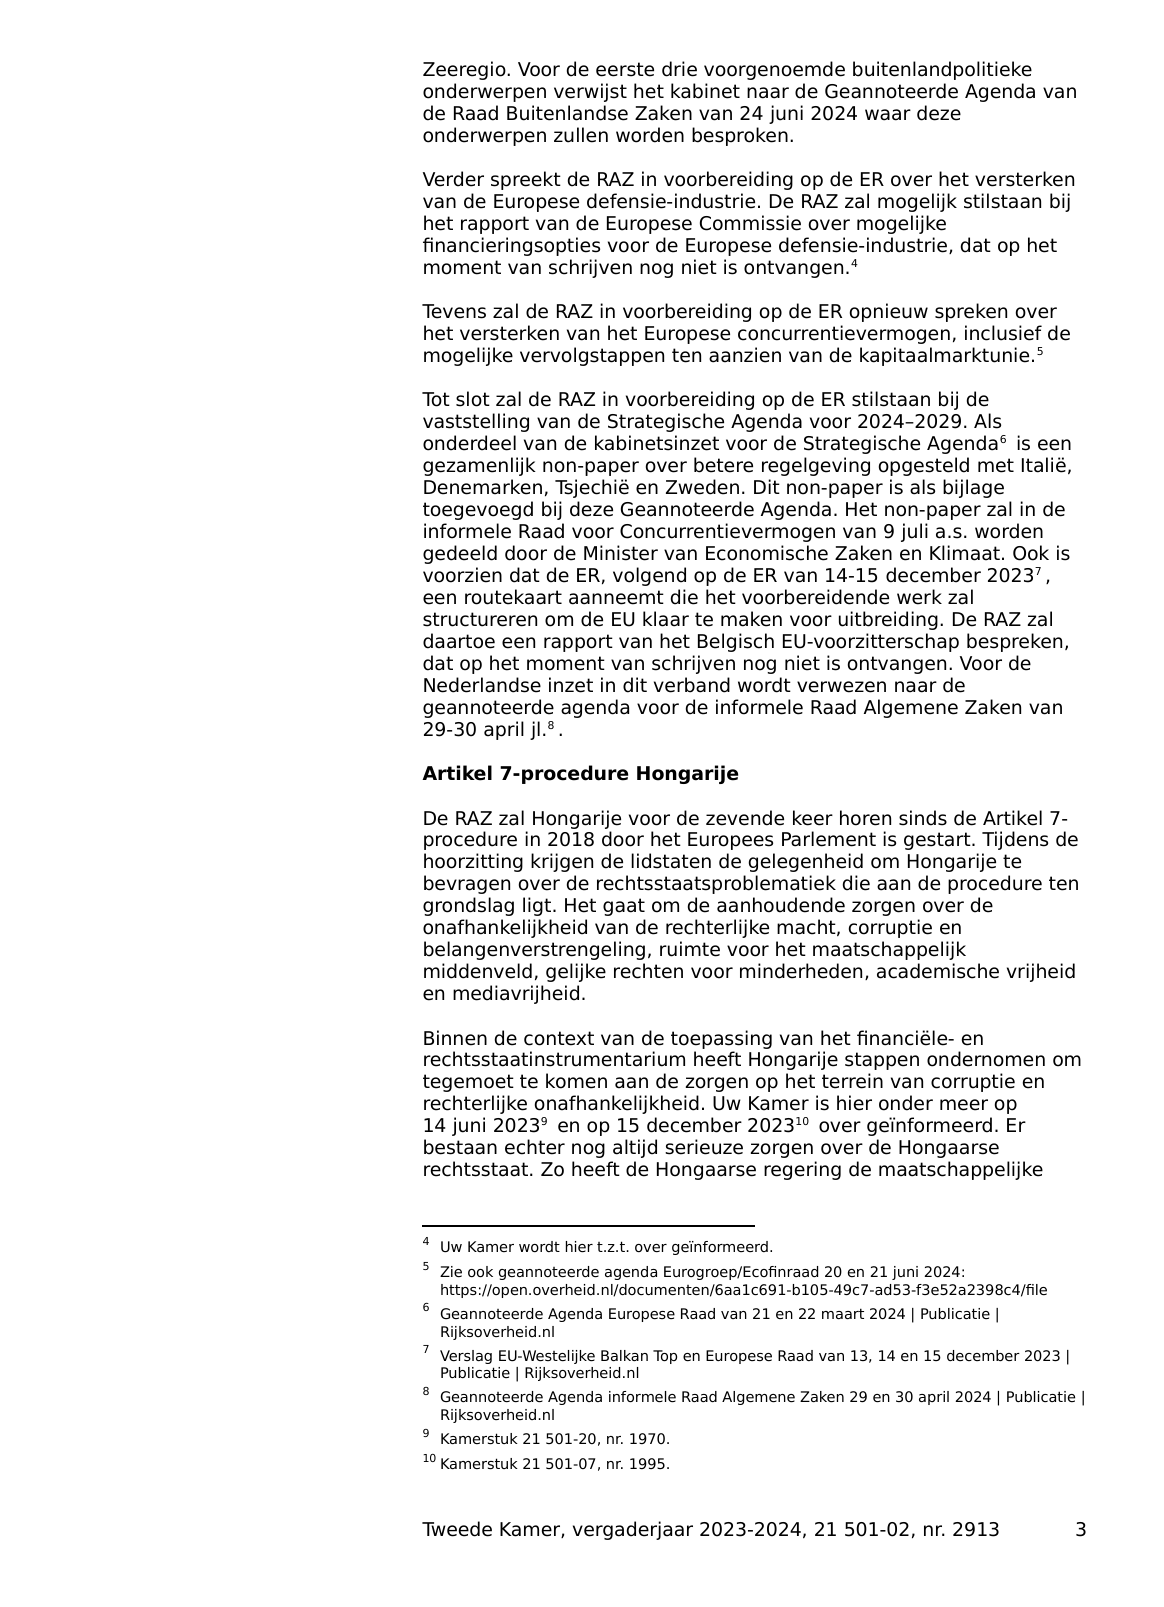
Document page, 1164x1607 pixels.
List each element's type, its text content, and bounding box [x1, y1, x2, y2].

text Zie ook geannoteerde agenda Eurogroep/Ecofinraad 20 en 21 juni 2024: https://open.overheid.nl/documenten/6aa1c691-b105-49c7-ad53-f3e52a2398c4/file [422, 1260, 1087, 1299]
text Kamerstuk 21 501-20, nr. 1970. [422, 1427, 1087, 1449]
text De RAZ zal Hongarije voor de zevende keer horen sinds de Artikel 7-procedure in 2018 door het Europees Parlement is gestart. Tijdens de hoorzitting krijgen de lidstaten de gelegenheid om Hongarije te bevragen over de rechtsstaatsproblematiek die aan de procedure ten grondslag ligt. Het gaat om de aanhoudende zorgen over de onafhankelijkheid van de rechterlijke macht, corruptie en belangenverstrengeling, ruimte voor het maatschappelijk middenveld, gelijke rechten voor minderheden, academische vrijheid en mediavrijheid. [422, 807, 1087, 1005]
subtitle Artikel 7-procedure Hongarije [422, 763, 1087, 785]
text Tevens zal de RAZ in voorbereiding op de ER opnieuw spreken over het versterken van het Europese concurrentievermogen, inclusief de mogelijke vervolgstappen ten aanzien van de kapitaalmarktunie. [422, 301, 1087, 367]
text Binnen de context van de toepassing van het financiële- en rechtsstaatinstrumentarium heeft Hongarije stappen ondernomen om tegemoet te komen aan de zorgen op het terrein van corruptie en rechterlijke onafhankelijkheid. Uw Kamer is hier onder meer op 14 juni 2023 en op 15 december 2023 over geïnformeerd. Er bestaan echter nog altijd serieuze zorgen over de Hongaarse rechtsstaat. Zo heeft de Hongaarse regering de maatschappelijke [422, 1027, 1087, 1181]
text Geannoteerde Agenda Europese Raad van 21 en 22 maart 2024 | Publicatie | Rijksoverheid.nl [422, 1302, 1087, 1341]
text Tot slot zal de RAZ in voorbereiding op de ER stilstaan bij de vaststelling van de Strategische Agenda voor 2024–2029. Als onderdeel van de kabinetsinzet voor de Strategische Agenda is een gezamenlijk non-paper over betere regelgeving opgesteld met Italië, Denemarken, Tsjechië en Zweden. Dit non-paper is als bijlage toegevoegd bij deze Geannoteerde Agenda. Het non-paper zal in de informele Raad voor Concurrentievermogen van 9 juli a.s. worden gedeeld door de Minister van Economische Zaken en Klimaat. Ook is voorzien dat de ER, volgend op de ER van 14-15 december 2023, een routekaart aanneemt die het voorbereidende werk zal structureren om de EU klaar te maken voor uitbreiding. De RAZ zal daartoe een rapport van het Belgisch EU-voorzitterschap bespreken, dat op het moment van schrijven nog niet is ontvangen. Voor de Nederlandse inzet in dit verband wordt verwezen naar de geannoteerde agenda voor de informele Raad Algemene Zaken van 29-30 april jl.. [422, 389, 1087, 741]
text Geannoteerde Agenda informele Raad Algemene Zaken 29 en 30 april 2024 | Publicatie | Rijksoverheid.nl [422, 1385, 1087, 1424]
text Verder spreekt de RAZ in voorbereiding op de ER over het versterken van de Europese defensie-industrie. De RAZ zal mogelijk stilstaan bij het rapport van de Europese Commissie over mogelijke financieringsopties voor de Europese defensie-industrie, dat op het moment van schrijven nog niet is ontvangen. [422, 169, 1087, 279]
text Uw Kamer wordt hier t.z.t. over geïnformeerd. [422, 1235, 1087, 1257]
text Verslag EU-Westelijke Balkan Top en Europese Raad van 13, 14 en 15 december 2023 | Publicatie | Rijksoverheid.nl [422, 1343, 1087, 1382]
text Zeeregio. Voor de eerste drie voorgenoemde buitenlandpolitieke onderwerpen verwijst het kabinet naar de Geannoteerde Agenda van de Raad Buitenlandse Zaken van 24 juni 2024 waar deze onderwerpen zullen worden besproken. [422, 59, 1087, 147]
text Kamerstuk 21 501-07, nr. 1995. [422, 1452, 1087, 1474]
